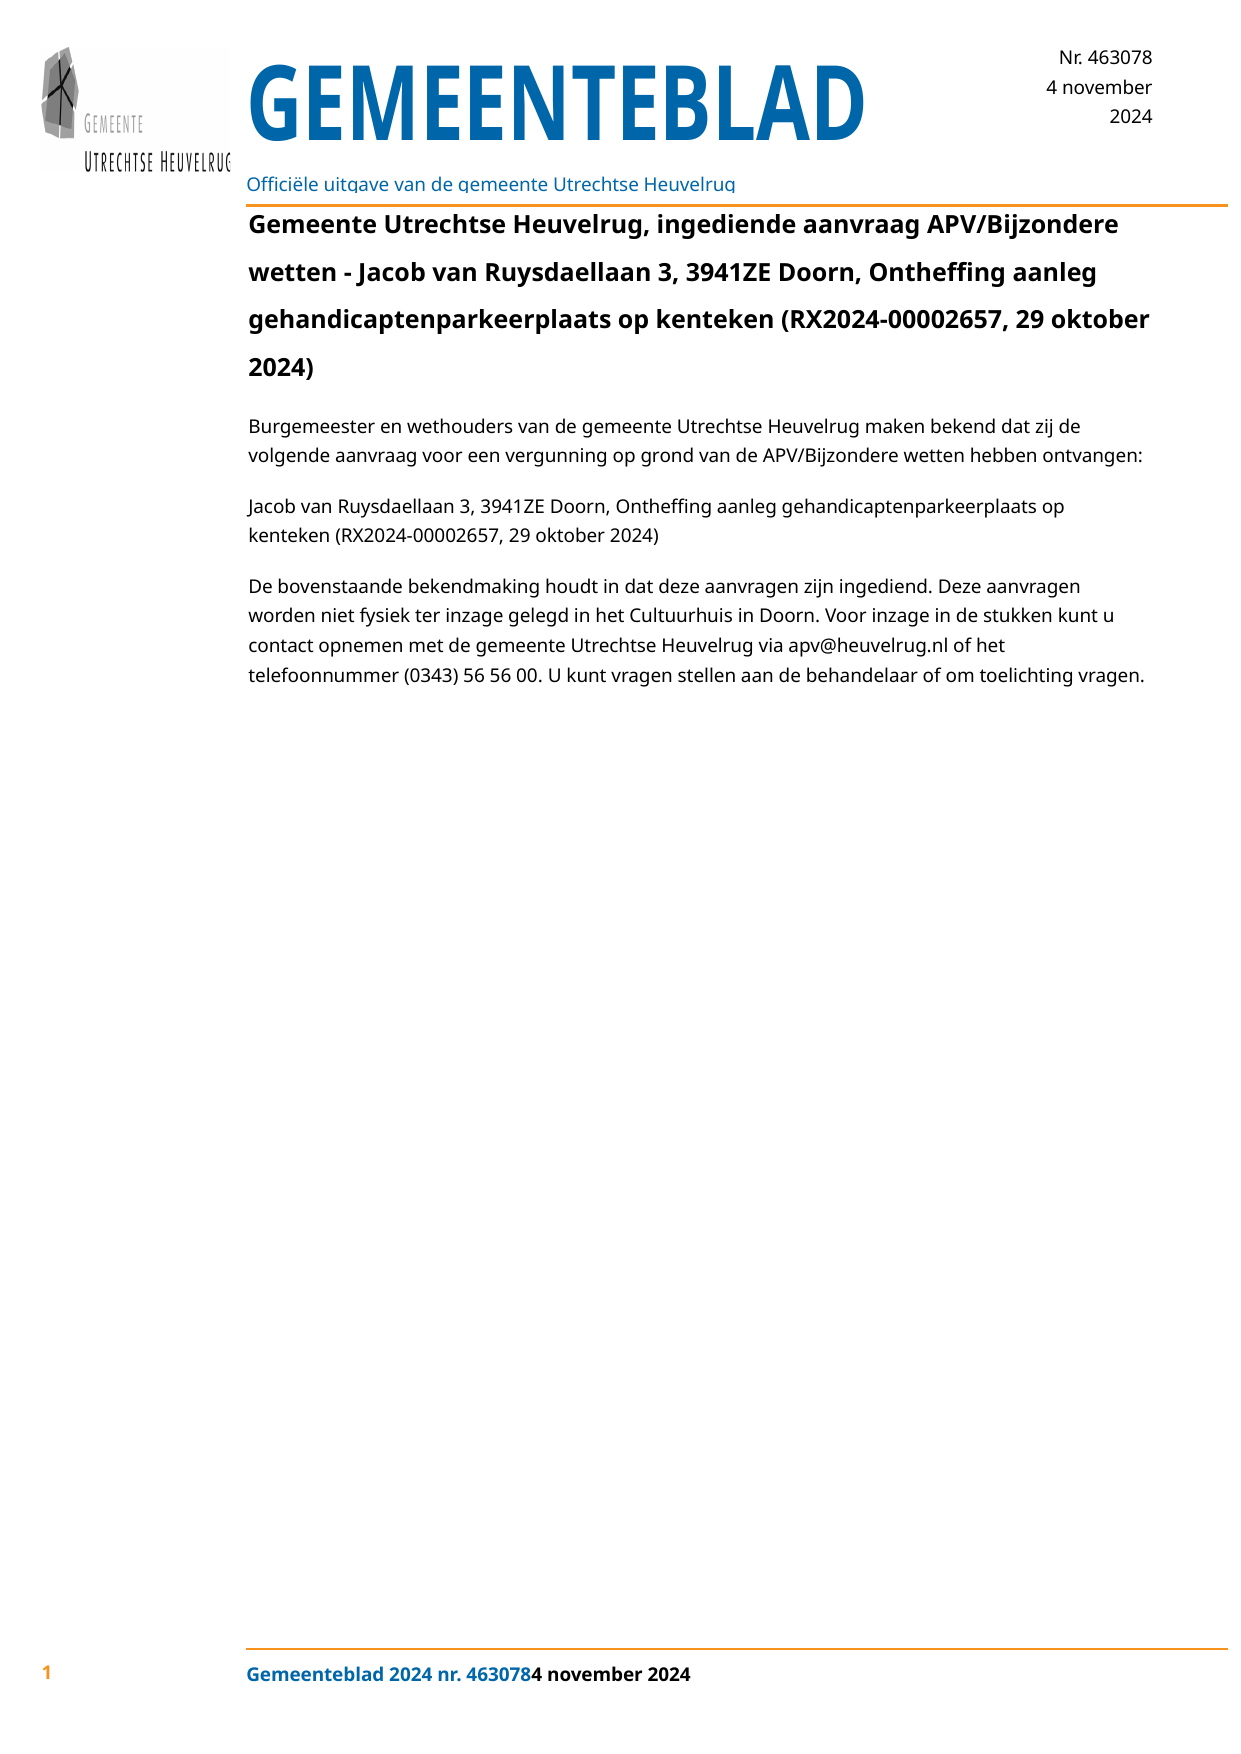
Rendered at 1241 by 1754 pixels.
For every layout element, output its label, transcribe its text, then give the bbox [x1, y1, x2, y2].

text Gemeente Utrechtse Heuvelrug, ingediende aanvraag APV/Bijzondere wetten - Jacob van Ruysdaellaan 3, 3941ZE Doorn, Ontheffing aanleg gehandicaptenparkeerplaats op kenteken (RX2024-00002657, 29 oktober 2024) [248, 207, 1152, 384]
text Burgemeester en wethouders van de gemeente Utrechtse Heuvelrug maken bekend dat zij de volgende aanvraag voor een vergunning op grond van de APV/Bijzondere wetten hebben ontvangen: [248, 413, 1152, 468]
text Jacob van Ruysdaellaan 3, 3941ZE Doorn, Ontheffing aanleg gehandicaptenparkeerplaats op kenteken (RX2024-00002657, 29 oktober 2024) [248, 493, 1152, 548]
picture [41, 47, 231, 172]
text De bovenstaande bekendmaking houdt in dat deze aanvragen zijn ingediend. Deze aanvragen worden niet fysiek ter inzage gelegd in het Cultuurhuis in Doorn. Voor inzage in de stukken kunt u contact opnemen met de gemeente Utrechtse Heuvelrug via apv@heuvelrug.nl of het telefoonnummer (0343) 56 56 00. U kunt vragen stellen aan de behandelaar of om toelichting vragen. [248, 573, 1152, 688]
